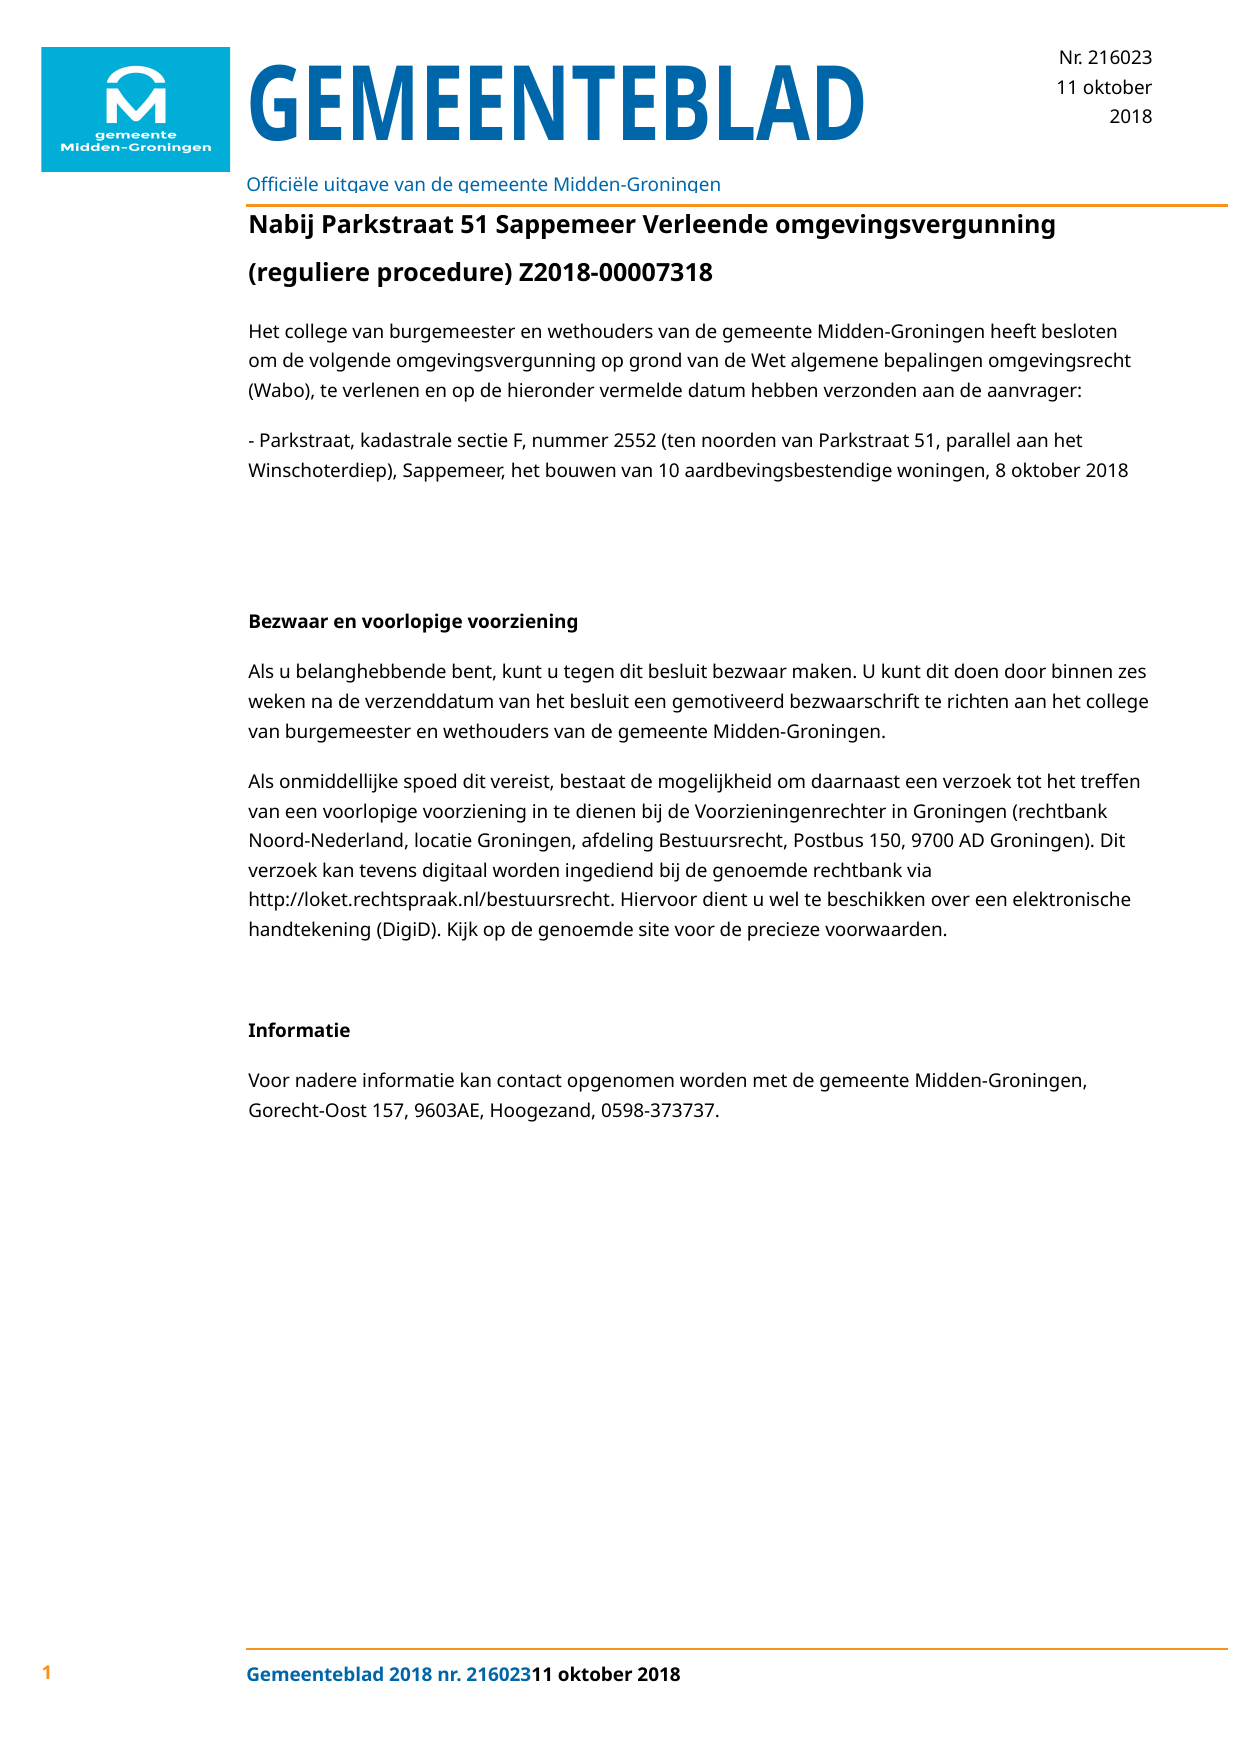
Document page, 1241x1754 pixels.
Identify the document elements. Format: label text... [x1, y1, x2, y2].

text Voor nadere informatie kan contact opgenomen worden met de gemeente Midden-Groningen, Gorecht-Oost 157, 9603AE, Hoogezand, 0598-373737. [248, 1067, 1152, 1123]
text Informatie [248, 1017, 1152, 1043]
text Bezwaar en voorlopige voorziening [248, 608, 1152, 634]
picture [108, 66, 164, 82]
text Als u belanghebbende bent, kunt u tegen dit besluit bezwaar maken. U kunt dit doen door binnen zes weken na de verzenddatum van het besluit een gemotiveerd bezwaarschrift te richten aan het college van burgemeester en wethouders van de gemeente Midden-Groningen. [248, 659, 1152, 744]
text Het college van burgemeester en wethouders van de gemeente Midden-Groningen heeft besloten om de volgende omgevingsvergunning op grond van de Wet algemene bepalingen omgevingsrecht (Wabo), te verlenen en op de hieronder vermelde datum hebben verzonden aan de aanvrager: [248, 318, 1152, 403]
picture [184, 146, 190, 153]
text Als onmiddellijke spoed dit vereist, bestaat de mogelijkheid om daarnaast een verzoek tot het treffen van een voorlopige voorziening in te dienen bij de Voorzieningenrechter in Groningen (rechtbank Noord-Nederland, locatie Groningen, afdeling Bestuursrecht, Postbus 150, 9700 AD Groningen). Dit verzoek kan tevens digitaal worden ingediend bij de genoemde rechtbank via http://loket.rechtspraak.nl/bestuursrecht. Hiervoor dient u wel te beschikken over een elektronische handtekening (DigiD). Kijk op de genoemde site voor de precieze voorwaarden. [248, 768, 1152, 942]
picture [107, 89, 165, 122]
text Nabij Parkstraat 51 Sappemeer Verleende omgevingsvergunning (reguliere procedure) Z2018-00007318 [248, 207, 1152, 288]
text - Parkstraat, kadastrale sectie F, nummer 2552 (ten noorden van Parkstraat 51, parallel aan het Winschoterdiep), Sappemeer, het bouwen van 10 aardbevingsbestendige woningen, 8 oktober 2018 [248, 427, 1152, 483]
